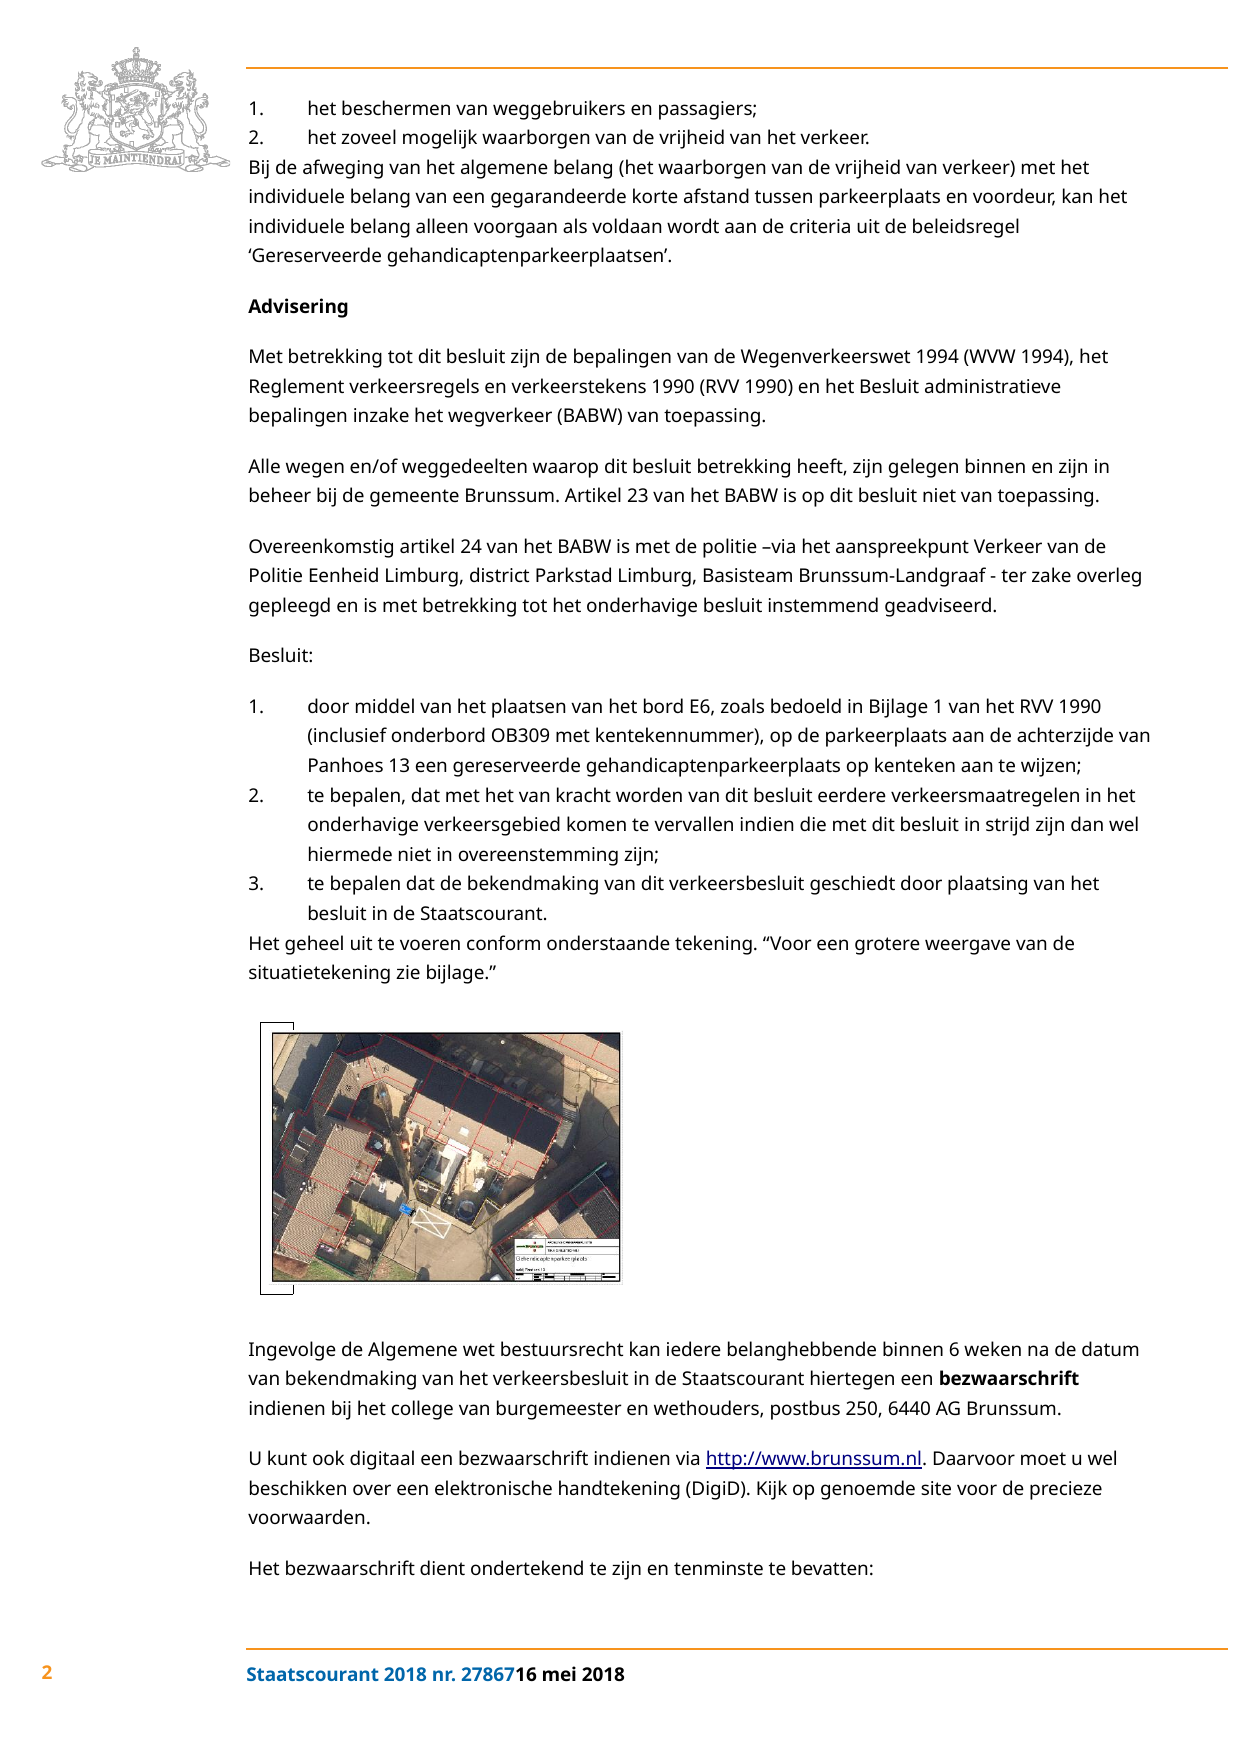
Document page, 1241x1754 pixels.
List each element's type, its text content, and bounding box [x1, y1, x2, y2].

list door middel van het plaatsen van het bord E6, zoals bedoeld in Bijlage 1 van het RVV 1990 (inclusief onderbord OB309 met kentekennummer), op de parkeerplaats aan de achterzijde van Panhoes 13 een gereserveerde gehandicaptenparkeerplaats op kenteken aan te wijzen; [248, 693, 1152, 778]
list het beschermen van weggebruikers en passagiers; [248, 95, 1152, 121]
text Het bezwaarschrift dient ondertekend te zijn en tenminste te bevatten: [248, 1555, 1152, 1581]
text Ingevolge de Algemene wet bestuursrecht kan iedere belanghebbende binnen 6 weken na de datum van bekendmaking van het verkeersbesluit in de Staatscourant hiertegen een bezwaar­schrift indienen bij het college van burgemeester en wethouders, postbus 250, 6440 AG Brunssum. [248, 1336, 1152, 1421]
text U kunt ook digitaal een bezwaarschrift indienen via http://www.brunssum.nl. Daarvoor moet u wel beschikken over een elektronische handtekening (DigiD). Kijk op genoemde site voor de precieze voorwaarden. [248, 1445, 1152, 1530]
picture [268, 1030, 624, 1285]
text Met betrekking tot dit besluit zijn de bepalingen van de Wegenverkeerswet 1994 (WVW 1994), het Reglement verkeersregels en verkeerstekens 1990 (RVV 1990) en het Besluit administratieve bepalingen inzake het wegverkeer (BABW) van toepassing. [248, 343, 1152, 428]
text Alle wegen en/of weggedeelten waarop dit besluit betrekking heeft, zijn gelegen binnen en zijn in beheer bij de gemeente Brunssum. Artikel 23 van het BABW is op dit besluit niet van toepassing. [248, 453, 1152, 508]
text Besluit: [248, 643, 1152, 668]
text Advisering [248, 293, 1152, 319]
text Bij de afweging van het algemene belang (het waarborgen van de vrijheid van verkeer) met het individuele belang van een gegarandeerde korte afstand tussen parkeerplaats en voordeur, kan het individuele belang alleen voorgaan als voldaan wordt aan de criteria uit de beleidsregel ‘Gereserveerde gehandicaptenparkeerplaatsen’. [248, 154, 1152, 268]
text Overeenkomstig artikel 24 van het BABW is met de politie –via het aanspreekpunt Verkeer van de Politie Eenheid Limburg, district Parkstad Limburg, Basisteam Brunssum-Landgraaf - ter zake overleg gepleegd en is met betrekking tot het onderhavige besluit instemmend geadviseerd. [248, 533, 1152, 618]
list te bepalen dat de bekendmaking van dit verkeersbesluit geschiedt door plaatsing van het besluit in de Staatscourant. [248, 871, 1152, 926]
text Het geheel uit te voeren conform onderstaande tekening. “Voor een grotere weergave van de situatietekening zie bijlage.” [248, 930, 1152, 985]
list te bepalen, dat met het van kracht worden van dit besluit eerdere verkeersmaatregelen in het onderhavige verkeersgebied komen te vervallen indien die met dit besluit in strijd zijn dan wel hiermede niet in overeenstemming zijn; [248, 782, 1152, 867]
picture [41, 47, 231, 172]
list het zoveel mogelijk waarborgen van de vrijheid van het verkeer. [248, 124, 1152, 150]
